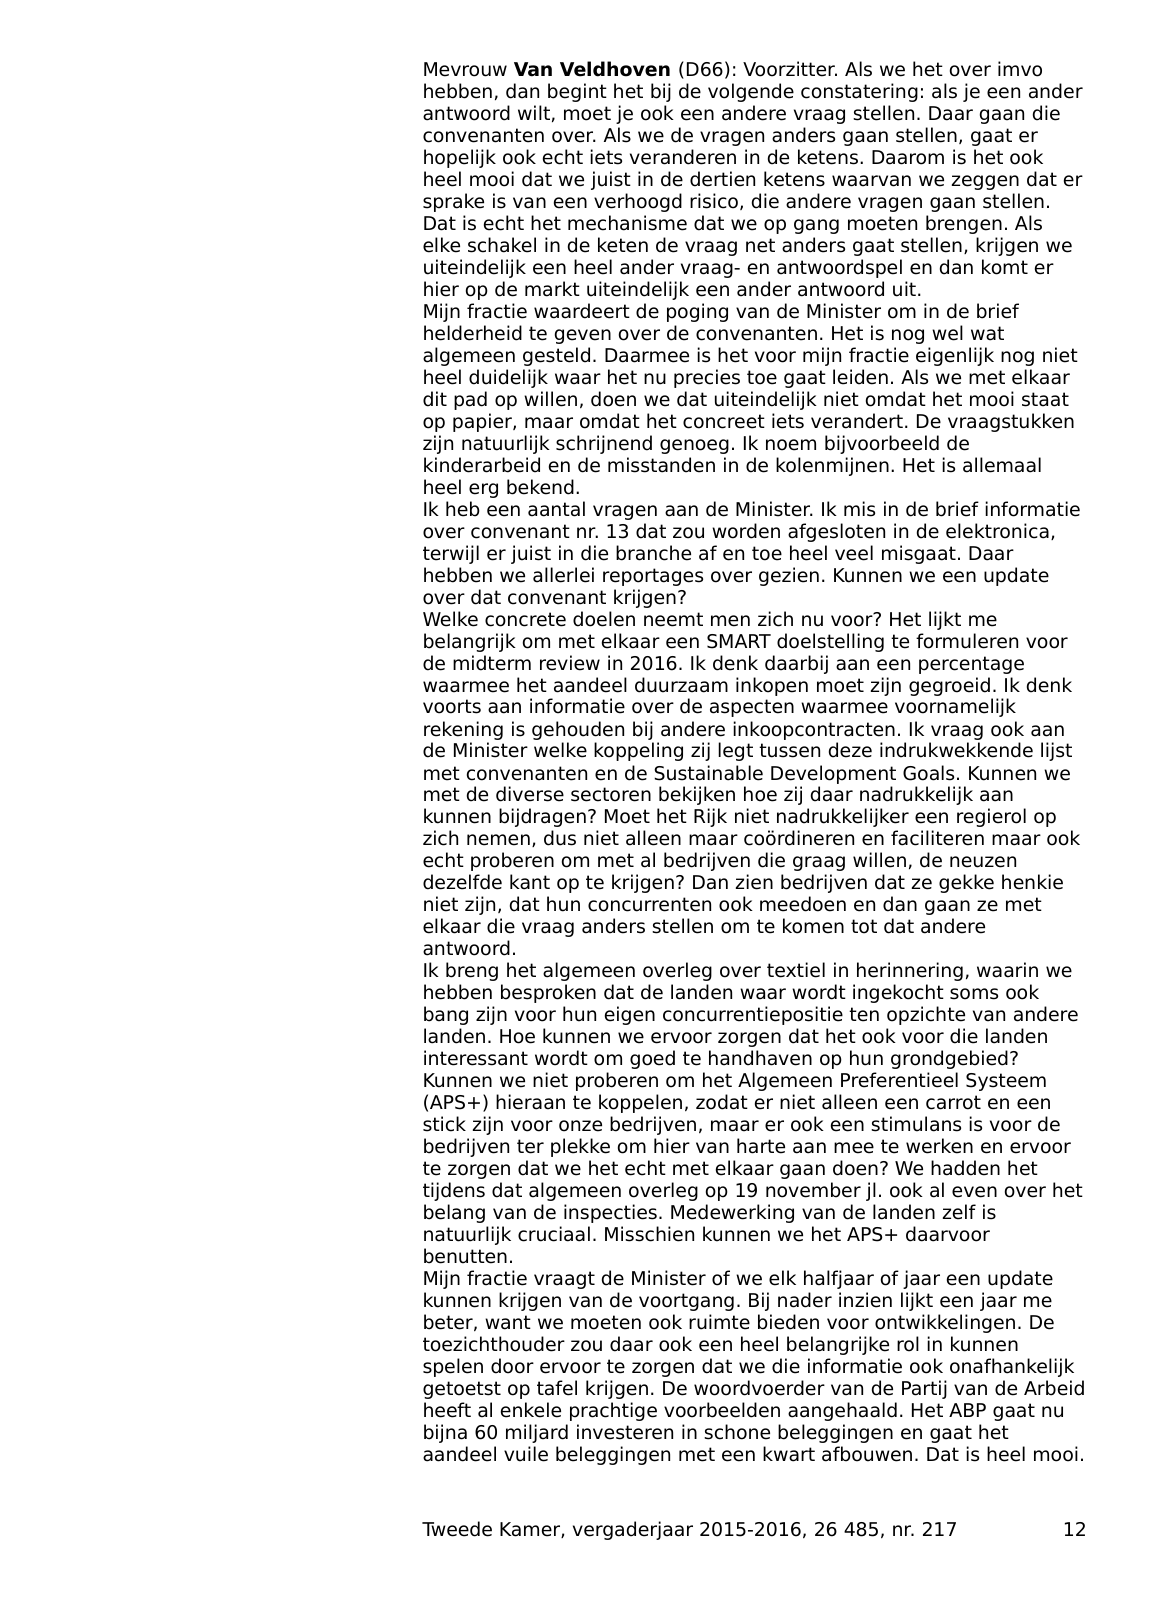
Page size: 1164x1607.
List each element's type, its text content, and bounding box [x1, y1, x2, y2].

text Ik heb een aantal vragen aan de Minister. Ik mis in de brief informatie over convenant nr. 13 dat zou worden afgesloten in de elektronica, terwijl er juist in die branche af en toe heel veel misgaat. Daar hebben we allerlei reportages over gezien. Kunnen we een update over dat convenant krijgen? [422, 499, 1087, 608]
text Mijn fractie vraagt de Minister of we elk halfjaar of jaar een update kunnen krijgen van de voortgang. Bij nader inzien lijkt een jaar me beter, want we moeten ook ruimte bieden voor ontwikkelingen. De toezichthouder zou daar ook een heel belangrijke rol in kunnen spelen door ervoor te zorgen dat we die informatie ook onafhankelijk getoetst op tafel krijgen. De woordvoerder van de Partij van de Arbeid heeft al enkele prachtige voorbeelden aangehaald. Het ABP gaat nu bijna 60 miljard investeren in schone beleggingen en gaat het aandeel vuile beleggingen met een kwart afbouwen. Dat is heel mooi. [422, 1268, 1087, 1466]
text Ik breng het algemeen overleg over textiel in herinnering, waarin we hebben besproken dat de landen waar wordt ingekocht soms ook bang zijn voor hun eigen concurrentiepositie ten opzichte van andere landen. Hoe kunnen we ervoor zorgen dat het ook voor die landen interessant wordt om goed te handhaven op hun grondgebied? Kunnen we niet proberen om het Algemeen Preferentieel Systeem (APS+) hieraan te koppelen, zodat er niet alleen een carrot en een stick zijn voor onze bedrijven, maar er ook een stimulans is voor de bedrijven ter plekke om hier van harte aan mee te werken en ervoor te zorgen dat we het echt met elkaar gaan doen? We hadden het tijdens dat algemeen overleg op 19 november jl. ook al even over het belang van de inspecties. Medewerking van de landen zelf is natuurlijk cruciaal. Misschien kunnen we het APS+ daarvoor benutten. [422, 960, 1087, 1268]
text Mevrouw Van Veldhoven (D66): Voorzitter. Als we het over imvo hebben, dan begint het bij de volgende constatering: als je een ander antwoord wilt, moet je ook een andere vraag stellen. Daar gaan die convenanten over. Als we de vragen anders gaan stellen, gaat er hopelijk ook echt iets veranderen in de ketens. Daarom is het ook heel mooi dat we juist in de dertien ketens waarvan we zeggen dat er sprake is van een verhoogd risico, die andere vragen gaan stellen. Dat is echt het mechanisme dat we op gang moeten brengen. Als elke schakel in de keten de vraag net anders gaat stellen, krijgen we uiteindelijk een heel ander vraag- en antwoordspel en dan komt er hier op de markt uiteindelijk een ander antwoord uit. [422, 59, 1087, 301]
text Welke concrete doelen neemt men zich nu voor? Het lijkt me belangrijk om met elkaar een SMART doelstelling te formuleren voor de midterm review in 2016. Ik denk daarbij aan een percentage waarmee het aandeel duurzaam inkopen moet zijn gegroeid. Ik denk voorts aan informatie over de aspecten waarmee voornamelijk rekening is gehouden bij andere inkoopcontracten. Ik vraag ook aan de Minister welke koppeling zij legt tussen deze indrukwekkende lijst met convenanten en de Sustainable Development Goals. Kunnen we met de diverse sectoren bekijken hoe zij daar nadrukkelijk aan kunnen bijdragen? Moet het Rijk niet nadrukkelijker een regierol op zich nemen, dus niet alleen maar coördineren en faciliteren maar ook echt proberen om met al bedrijven die graag willen, de neuzen dezelfde kant op te krijgen? Dan zien bedrijven dat ze gekke henkie niet zijn, dat hun concurrenten ook meedoen en dan gaan ze met elkaar die vraag anders stellen om te komen tot dat andere antwoord. [422, 608, 1087, 960]
text Mijn fractie waardeert de poging van de Minister om in de brief helderheid te geven over de convenanten. Het is nog wel wat algemeen gesteld. Daarmee is het voor mijn fractie eigenlijk nog niet heel duidelijk waar het nu precies toe gaat leiden. Als we met elkaar dit pad op willen, doen we dat uiteindelijk niet omdat het mooi staat op papier, maar omdat het concreet iets verandert. De vraagstukken zijn natuurlijk schrijnend genoeg. Ik noem bijvoorbeeld de kinderarbeid en de misstanden in de kolenmijnen. Het is allemaal heel erg bekend. [422, 301, 1087, 499]
